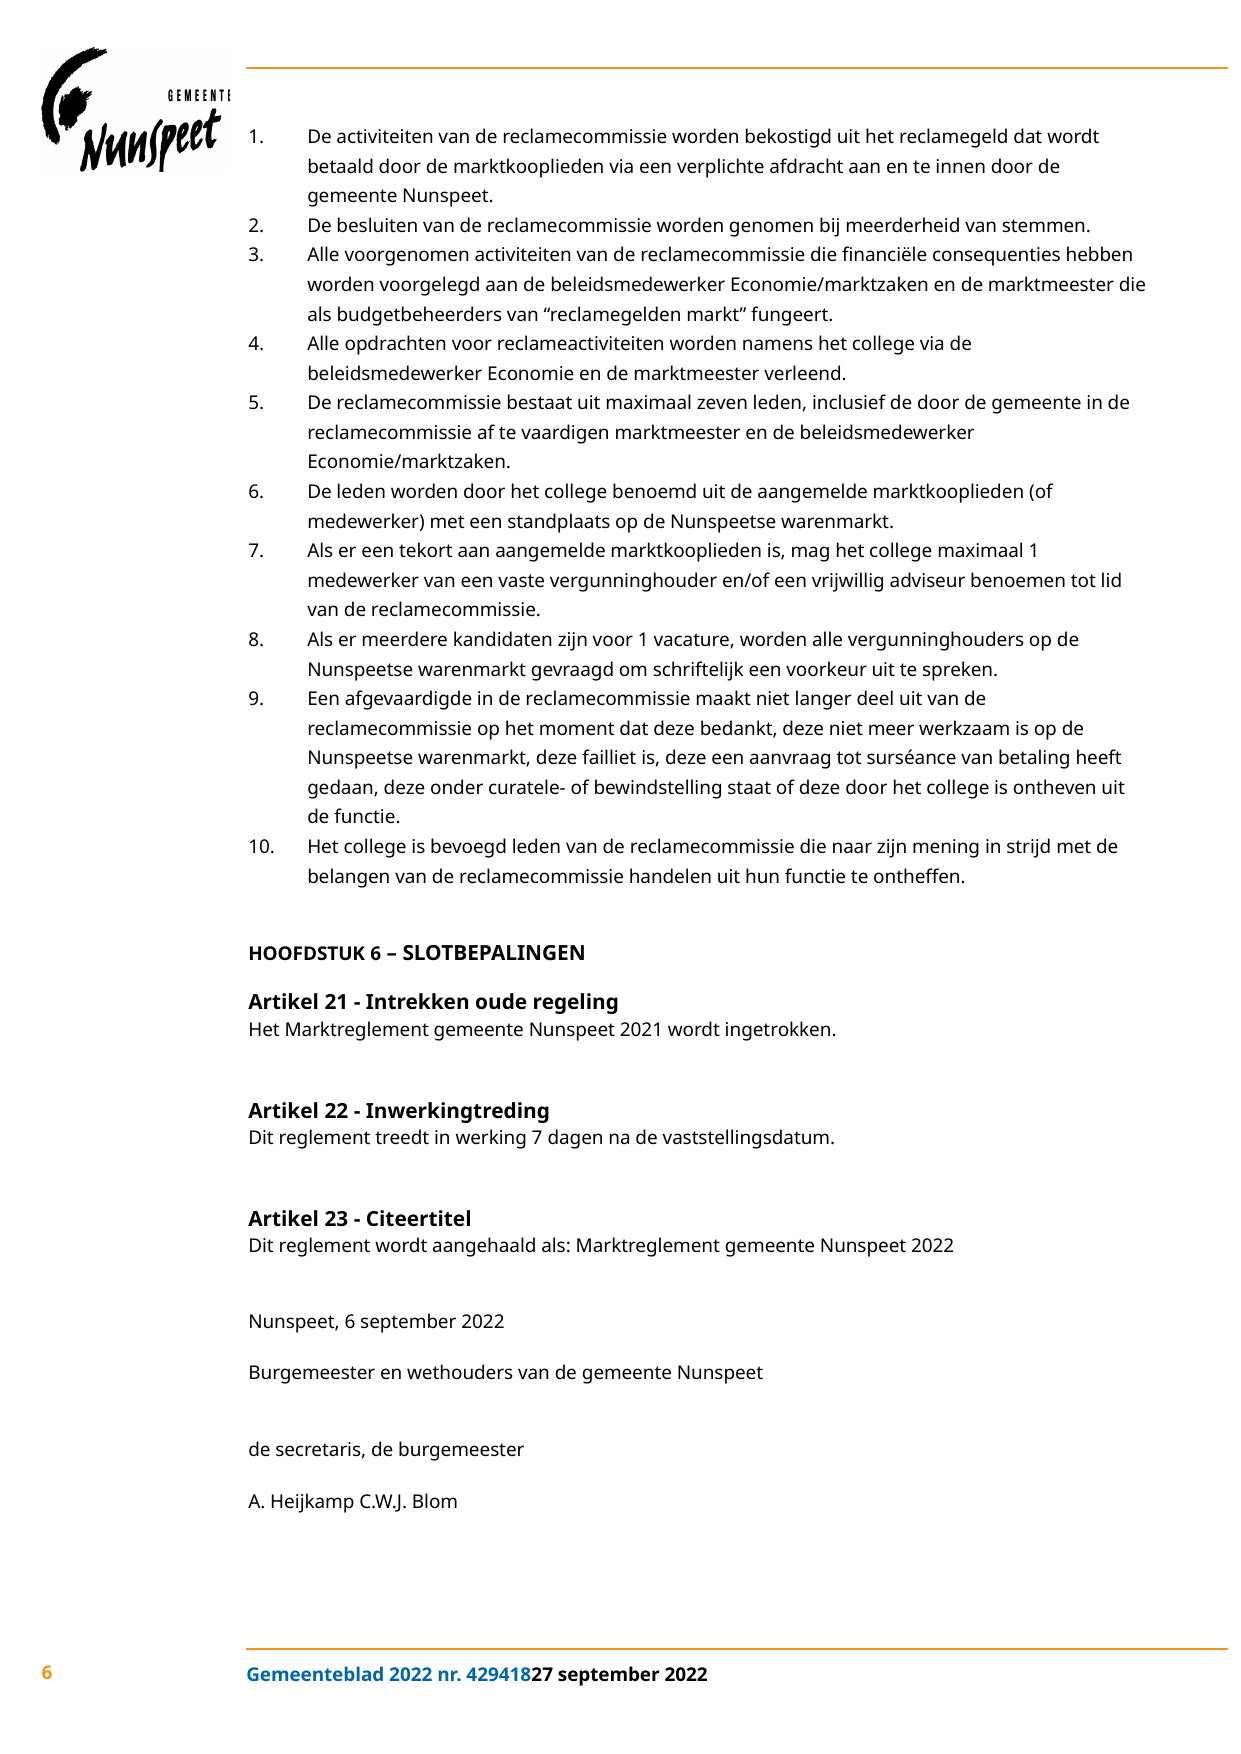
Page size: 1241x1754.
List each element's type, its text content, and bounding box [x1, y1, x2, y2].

text Nunspeet, 6 september 2022 [248, 1308, 1152, 1333]
list Als er meerdere kandidaten zijn voor 1 vacature, worden alle vergunninghouders op de Nunspeetse warenmarkt gevraagd om schriftelijk een voorkeur uit te spreken. [248, 626, 1152, 681]
text Dit reglement wordt aangehaald als: Marktreglement gemeente Nunspeet 2022 [248, 1233, 1152, 1258]
list Als er een tekort aan aangemelde marktkooplieden is, mag het college maximaal 1 medewerker van een vaste vergunninghouder en/of een vrijwillig adviseur benoemen tot lid van de reclamecommissie. [248, 537, 1152, 622]
text Het Marktreglement gemeente Nunspeet 2021 wordt ingetrokken. [248, 1016, 1152, 1041]
list De reclamecommissie bestaat uit maximaal zeven leden, inclusief de door de gemeente in de reclamecommissie af te vaardigen marktmeester en de beleidsmedewerker Economie/marktzaken. [248, 389, 1152, 474]
text Artikel 21 - Intrekken oude regeling [248, 987, 1152, 1016]
list Het college is bevoegd leden van de reclamecommissie die naar zijn mening in strijd met de belangen van de reclamecommissie handelen uit hun functie te ontheffen. [248, 833, 1152, 888]
text Artikel 23 - Citeertitel [248, 1204, 1152, 1233]
text HOOFDSTUK 6 – SLOTBEPALINGEN [248, 938, 1152, 966]
list Alle voorgenomen activiteiten van de reclamecommissie die financiële consequenties hebben worden voorgelegd aan de beleidsmedewerker Economie/marktzaken en de marktmeester die als budgetbeheerders van “reclamegelden markt” fungeert. [248, 242, 1152, 326]
list De leden worden door het college benoemd uit de aangemelde marktkooplieden (of medewerker) met een standplaats op de Nunspeetse warenmarkt. [248, 478, 1152, 533]
list Alle opdrachten voor reclameactiviteiten worden namens het college via de beleidsmedewerker Economie en de marktmeester verleend. [248, 330, 1152, 386]
list De activiteiten van de reclamecommissie worden bekostigd uit het reclamegeld dat wordt betaald door de marktkooplieden via een verplichte afdracht aan en te innen door de gemeente Nunspeet. [248, 123, 1152, 208]
text A. Heijkamp C.W.J. Blom [248, 1488, 1152, 1514]
text Dit reglement treedt in werking 7 dagen na de vaststellingsdatum. [248, 1124, 1152, 1150]
list Een afgevaardigde in de reclamecommissie maakt niet langer deel uit van de reclamecommissie op het moment dat deze bedankt, deze niet meer werkzaam is op de Nunspeetse warenmarkt, deze failliet is, deze een aanvraag tot surséance van betaling heeft gedaan, deze onder curatele- of bewindstelling staat of deze door het college is ontheven uit de functie. [248, 685, 1152, 829]
text Burgemeester en wethouders van de gemeente Nunspeet [248, 1359, 1152, 1385]
text Artikel 22 - Inwerkingtreding [248, 1096, 1152, 1124]
text de secretaris, de burgemeester [248, 1436, 1152, 1462]
list De besluiten van de reclamecommissie worden genomen bij meerderheid van stemmen. [248, 212, 1152, 238]
picture [41, 47, 231, 172]
